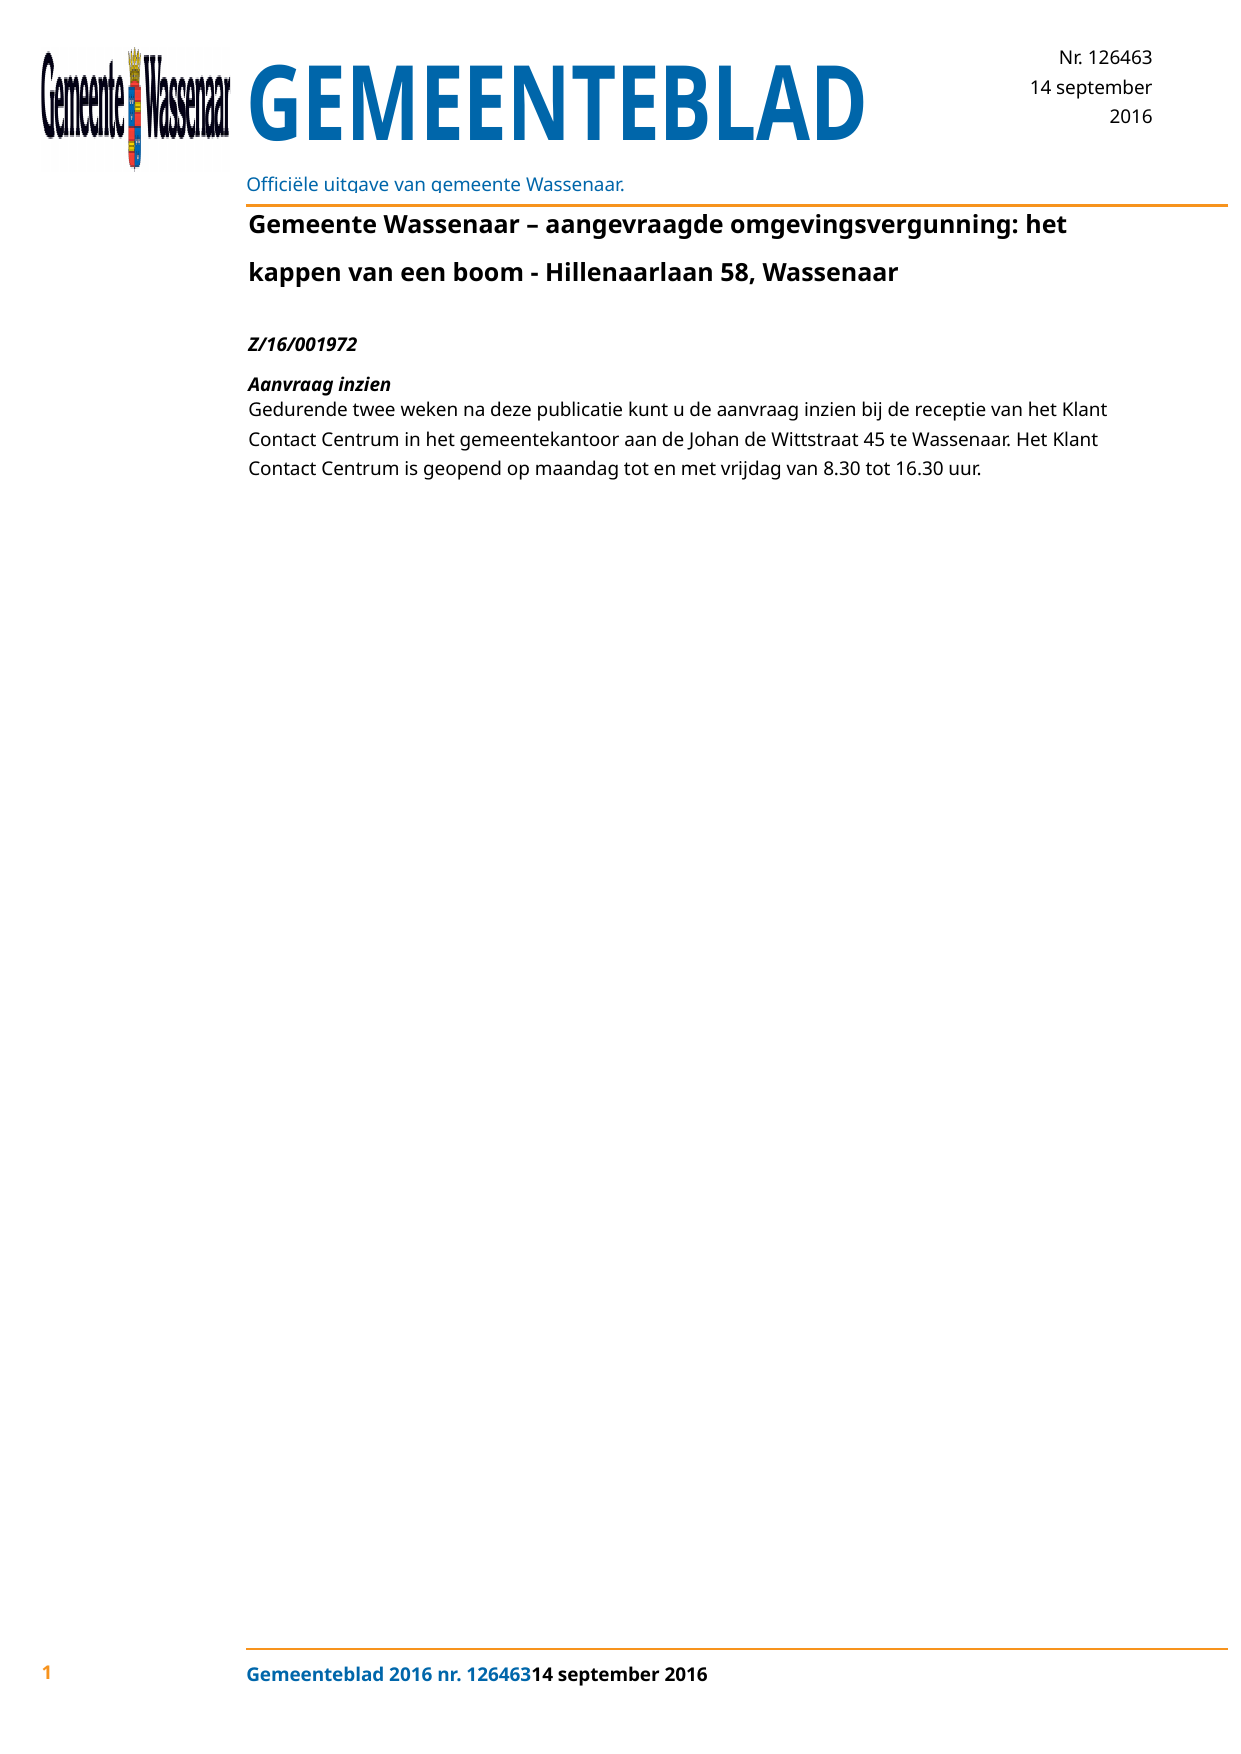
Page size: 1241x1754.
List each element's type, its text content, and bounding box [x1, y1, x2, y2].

text Gemeente Wassenaar – aangevraagde omgevingsvergunning: het kappen van een boom - Hillenaarlaan 58, Wassenaar [248, 207, 1152, 288]
text Z/16/001972 [248, 331, 1152, 357]
text Gedurende twee weken na deze publicatie kunt u de aanvraag inzien bij de receptie van het Klant Contact Centrum in het gemeentekantoor aan de Johan de Wittstraat 45 te Wassenaar. Het Klant Contact Centrum is geopend op maandag tot en met vrijdag van 8.30 tot 16.30 uur. [248, 396, 1152, 481]
text Aanvraag inzien [248, 371, 1152, 396]
picture [41, 47, 231, 172]
